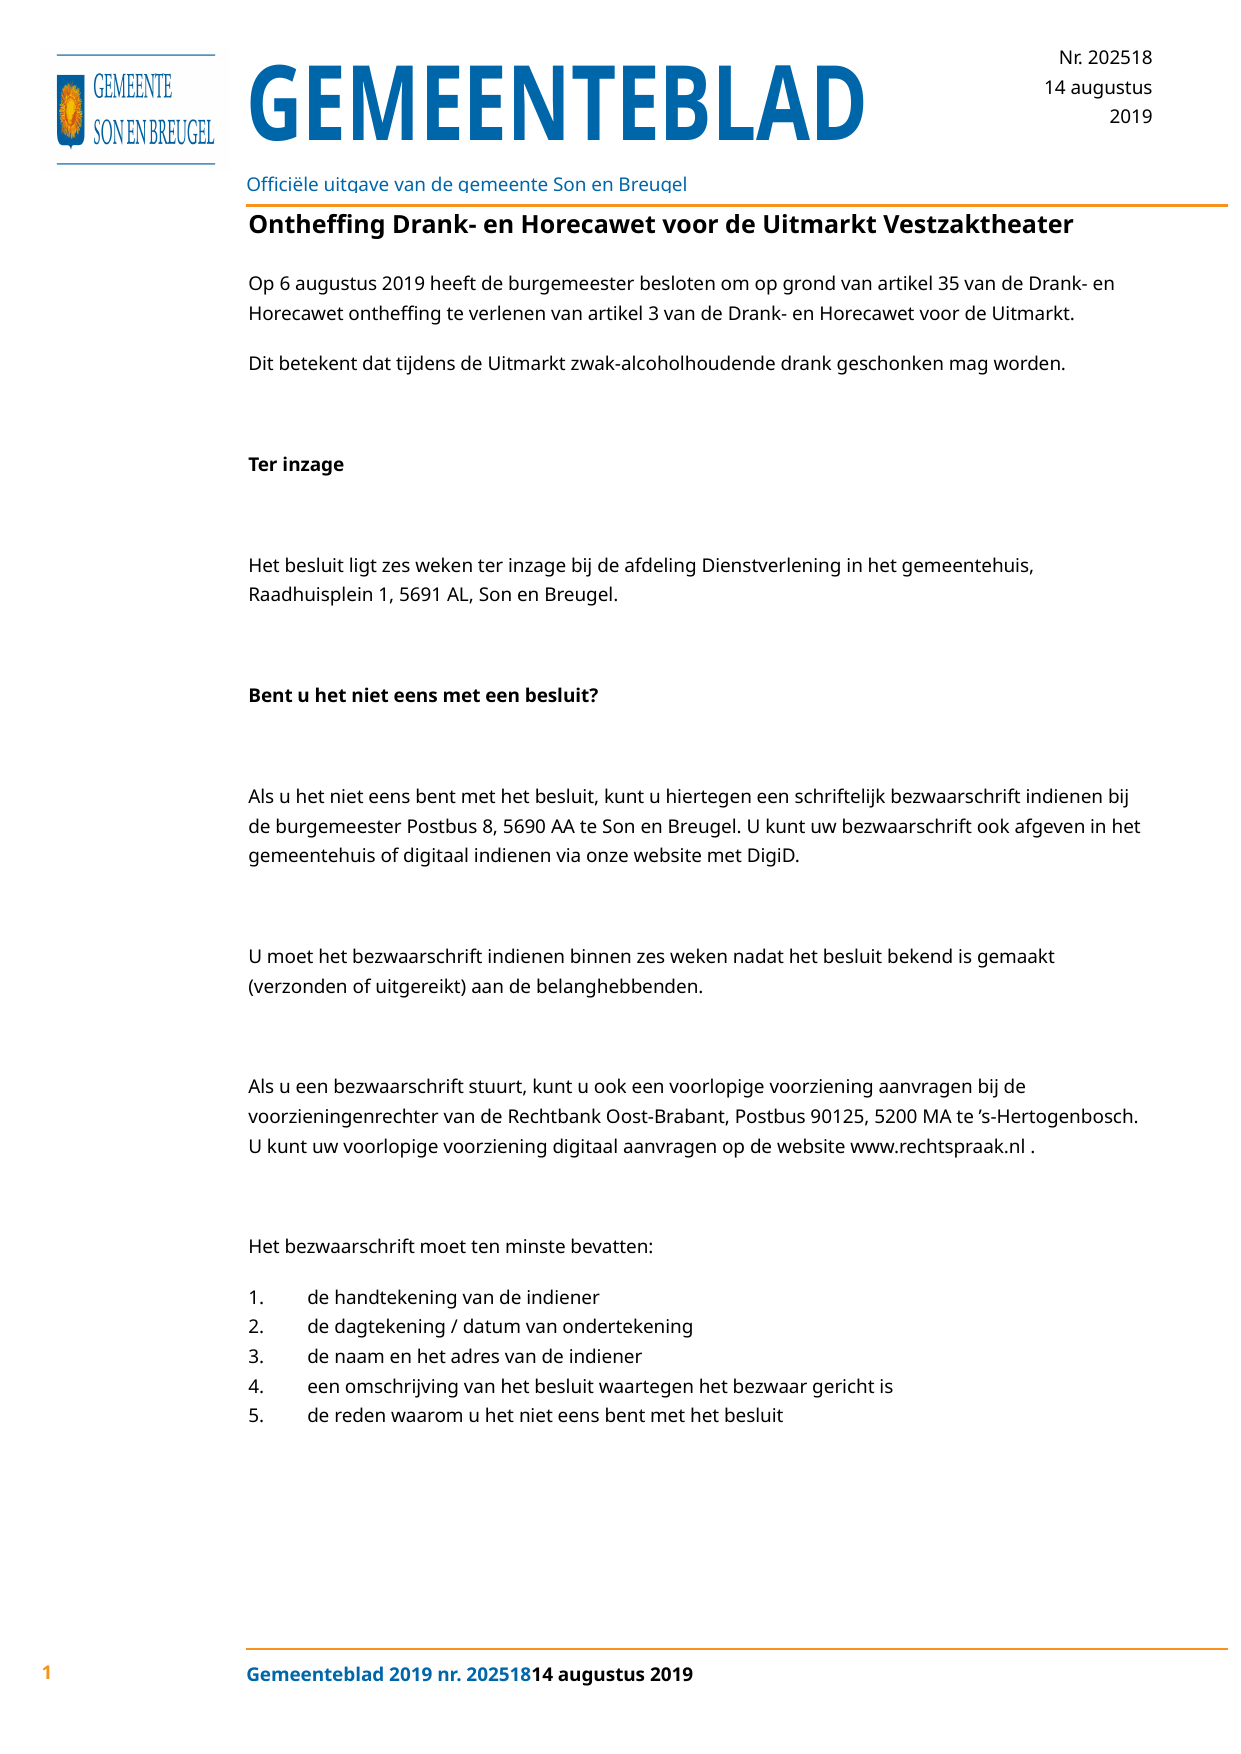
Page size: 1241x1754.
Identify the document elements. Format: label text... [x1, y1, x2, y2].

text Ter inzage [248, 451, 1152, 477]
text Bent u het niet eens met een besluit? [248, 682, 1152, 708]
text Ontheffing Drank- en Horecawet voor de Uitmarkt Vestzaktheater [248, 207, 1152, 241]
list de naam en het adres van de indiener [248, 1343, 1152, 1369]
list de handtekening van de indiener [248, 1284, 1152, 1310]
text Als u het niet eens bent met het besluit, kunt u hiertegen een schriftelijk bezwaarschrift indienen bij de burgemeester Postbus 8, 5690 AA te Son en Breugel. U kunt uw bezwaarschrift ook afgeven in het gemeentehuis of digitaal indienen via onze website met DigiD. [248, 783, 1152, 868]
list de dagtekening / datum van ondertekening [248, 1314, 1152, 1339]
text Op 6 augustus 2019 heeft de burgemeester besloten om op grond van artikel 35 van de Drank- en Horecawet ontheffing te verlenen van artikel 3 van de Drank- en Horecawet voor de Uitmarkt. [248, 270, 1152, 326]
list een omschrijving van het besluit waartegen het bezwaar gericht is [248, 1373, 1152, 1398]
text Als u een bezwaarschrift stuurt, kunt u ook een voorlopige voorziening aanvragen bij de voorzieningenrechter van de Rechtbank Oost-Brabant, Postbus 90125, 5200 MA te ’s-Hertogenbosch. U kunt uw voorlopige voorziening digitaal aanvragen op de website www.rechtspraak.nl . [248, 1074, 1152, 1158]
text Het bezwaarschrift moet ten minste bevatten: [248, 1234, 1152, 1259]
text Dit betekent dat tijdens de Uitmarkt zwak-alcoholhoudende drank geschonken mag worden. [248, 350, 1152, 376]
picture [41, 47, 231, 172]
list de reden waarom u het niet eens bent met het besluit [248, 1402, 1152, 1428]
text Het besluit ligt zes weken ter inzage bij de afdeling Dienstverlening in het gemeentehuis, Raadhuisplein 1, 5691 AL, Son en Breugel. [248, 552, 1152, 607]
text U moet het bezwaarschrift indienen binnen zes weken nadat het besluit bekend is gemaakt (verzonden of uitgereikt) aan de belanghebbenden. [248, 943, 1152, 998]
